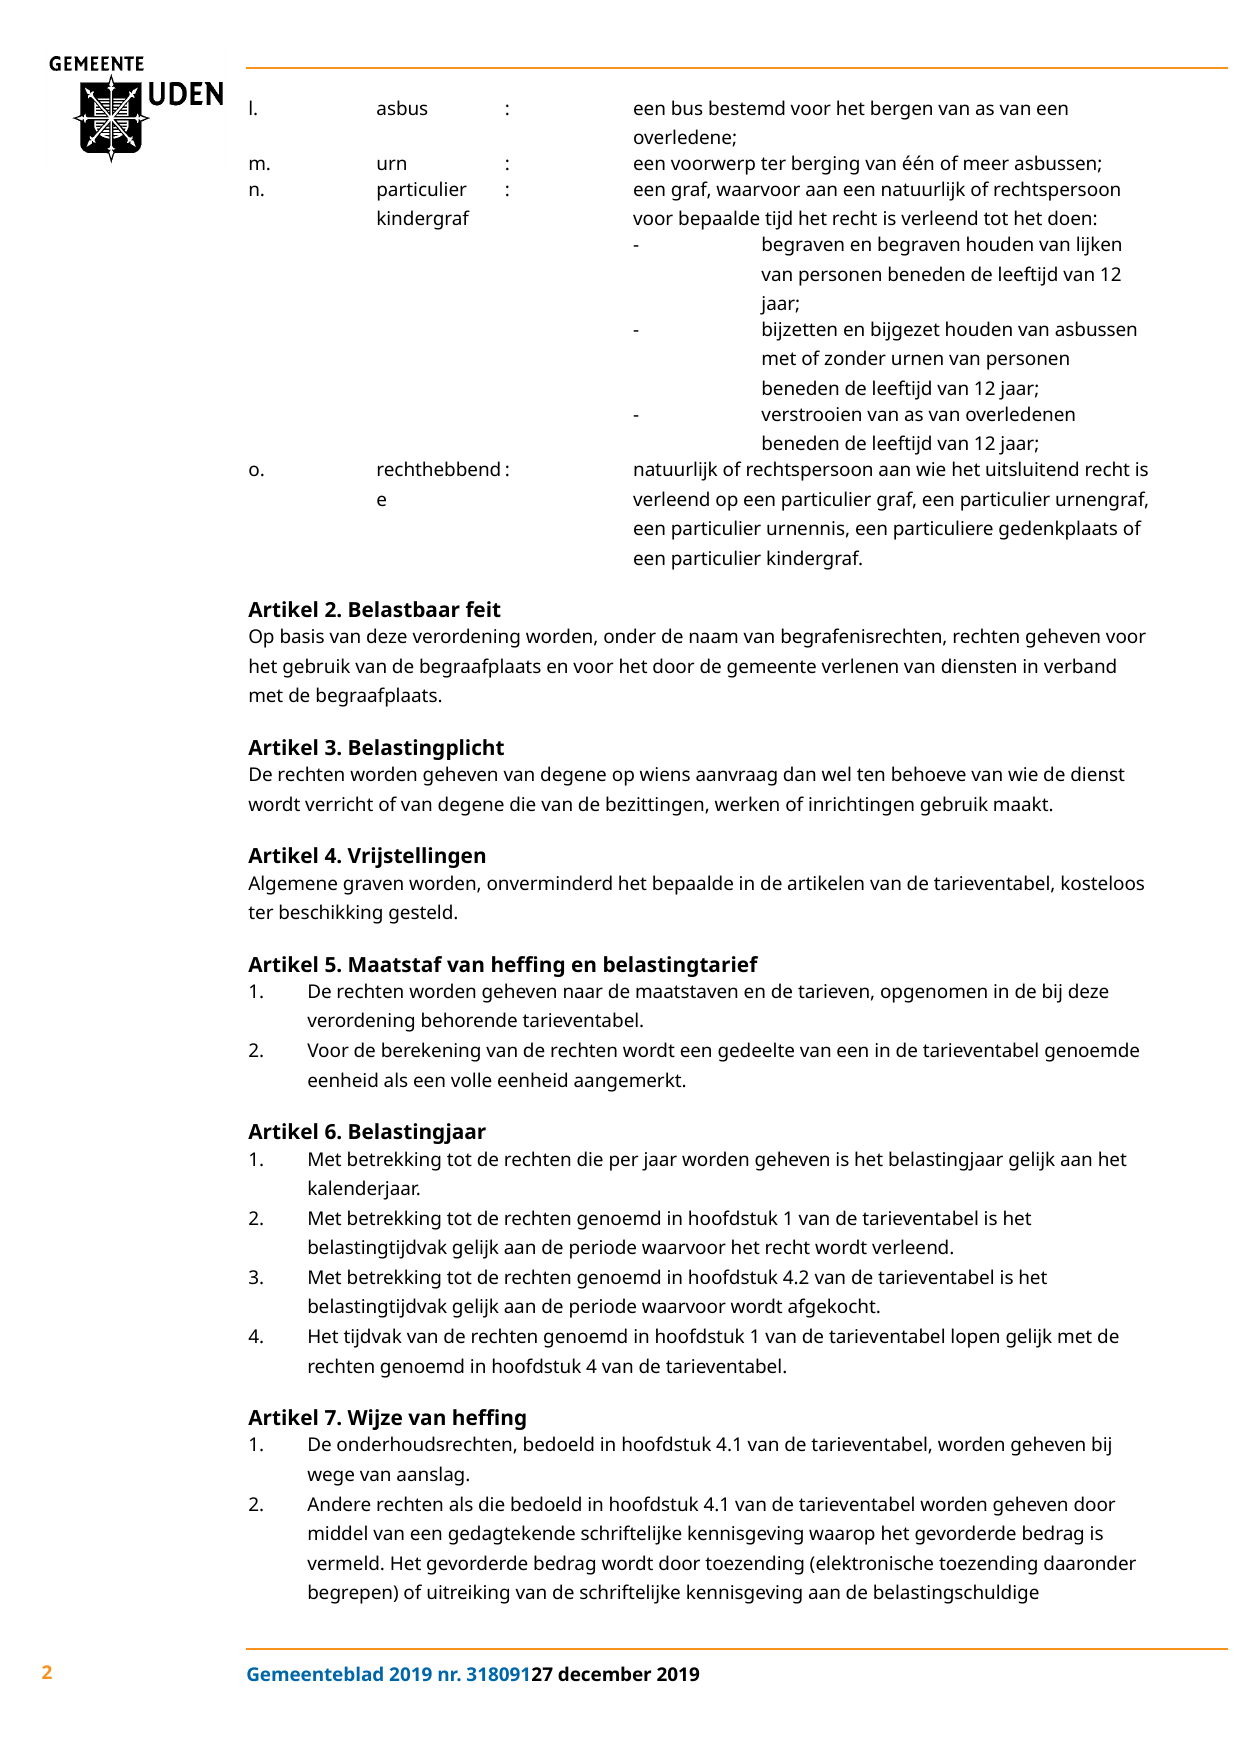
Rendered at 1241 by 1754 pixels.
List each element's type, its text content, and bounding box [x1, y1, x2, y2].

list Het tijdvak van de rechten genoemd in hoofdstuk 1 van de tarieventabel lopen gelijk met de rechten genoemd in hoofdstuk 4 van de tarieventabel. [248, 1323, 1152, 1378]
list De onderhoudsrechten, bedoeld in hoofdstuk 4.1 van de tarieventabel, worden geheven bij wege van aanslag. [248, 1432, 1152, 1487]
text Artikel 4. Vrijstellingen [248, 841, 1152, 870]
table_cell [376, 401, 504, 456]
table_cell rechthebbende [376, 456, 504, 571]
table_cell - [633, 401, 761, 456]
table_cell [376, 231, 504, 316]
list De rechten worden geheven naar de maatstaven en de tarieven, opgenomen in de bij deze verordening behorende tarieventabel. [248, 978, 1152, 1033]
table_cell : [505, 176, 633, 231]
table_cell een graf, waarvoor aan een natuurlijk of rechtspersoon voor bepaalde tijd het recht is verleend tot het doen: [633, 176, 1152, 231]
table_cell begraven en begraven houden van lijken van personen beneden de leeftijd van 12 jaar; [761, 231, 1152, 316]
table_cell : [505, 95, 633, 150]
table_cell urn [376, 150, 504, 176]
table_cell verstrooien van as van overledenen beneden de leeftijd van 12 jaar; [761, 401, 1152, 456]
table_cell o. [248, 456, 376, 571]
table_cell een bus bestemd voor het bergen van as van een overledene; [633, 95, 1152, 150]
table_cell [248, 316, 376, 401]
table_cell [376, 316, 504, 401]
table_cell natuurlijk of rechtspersoon aan wie het uitsluitend recht is verleend op een particulier graf, een particulier urnengraf, een particulier urnennis, een particuliere gedenkplaats of een particulier kindergraf. [633, 456, 1152, 571]
table_cell l. [248, 95, 376, 150]
list Met betrekking tot de rechten genoemd in hoofdstuk 1 van de tarieventabel is het belastingtijdvak gelijk aan de periode waarvoor het recht wordt verleend. [248, 1205, 1152, 1260]
text Artikel 2. Belastbaar feit [248, 595, 1152, 623]
list Voor de berekening van de rechten wordt een gedeelte van een in de tarieventabel genoemde eenheid als een volle eenheid aangemerkt. [248, 1037, 1152, 1093]
list Met betrekking tot de rechten die per jaar worden geheven is het belastingjaar gelijk aan het kalenderjaar. [248, 1146, 1152, 1201]
text Artikel 5. Maatstaf van heffing en belastingtarief [248, 950, 1152, 978]
picture [41, 47, 231, 172]
table_cell : [505, 150, 633, 176]
text Algemene graven worden, onverminderd het bepaalde in de artikelen van de tarieventabel, kosteloos ter beschikking gesteld. [248, 870, 1152, 925]
table_cell asbus [376, 95, 504, 150]
table_cell [248, 231, 376, 316]
table_cell particulier kindergraf [376, 176, 504, 231]
table_cell [505, 316, 633, 401]
list Met betrekking tot de rechten genoemd in hoofdstuk 4.2 van de tarieventabel is het belastingtijdvak gelijk aan de periode waarvoor wordt afgekocht. [248, 1264, 1152, 1319]
text De rechten worden geheven van degene op wiens aanvraag dan wel ten behoeve van wie de dienst wordt verricht of van degene die van de bezittingen, werken of inrichtingen gebruik maakt. [248, 761, 1152, 817]
table_cell - [633, 316, 761, 401]
text Artikel 6. Belastingjaar [248, 1117, 1152, 1146]
table_cell m. [248, 150, 376, 176]
text Artikel 3. Belastingplicht [248, 733, 1152, 761]
table_cell n. [248, 176, 376, 231]
table_cell [248, 401, 376, 456]
table_cell [505, 401, 633, 456]
table_cell een voorwerp ter berging van één of meer asbussen; [633, 150, 1152, 176]
table_cell - [633, 231, 761, 316]
text Op basis van deze verordening worden, onder de naam van begrafenisrechten, rechten geheven voor het gebruik van de begraafplaats en voor het door de gemeente verlenen van diensten in verband met de begraafplaats. [248, 623, 1152, 708]
table_cell bijzetten en bijgezet houden van asbussen met of zonder urnen van personen beneden de leeftijd van 12 jaar; [761, 316, 1152, 401]
table_cell : [505, 456, 633, 571]
table_cell [505, 231, 633, 316]
text Artikel 7. Wijze van heffing [248, 1403, 1152, 1432]
list Andere rechten als die bedoeld in hoofdstuk 4.1 van de tarieventabel worden geheven door middel van een gedagtekende schriftelijke kennisgeving waarop het gevorderde bedrag is vermeld. Het gevorderde bedrag wordt door toezending (elektronische toezending daaronder begrepen) of uitreiking van de schriftelijke kennisgeving aan de belastingschuldige [248, 1491, 1152, 1605]
